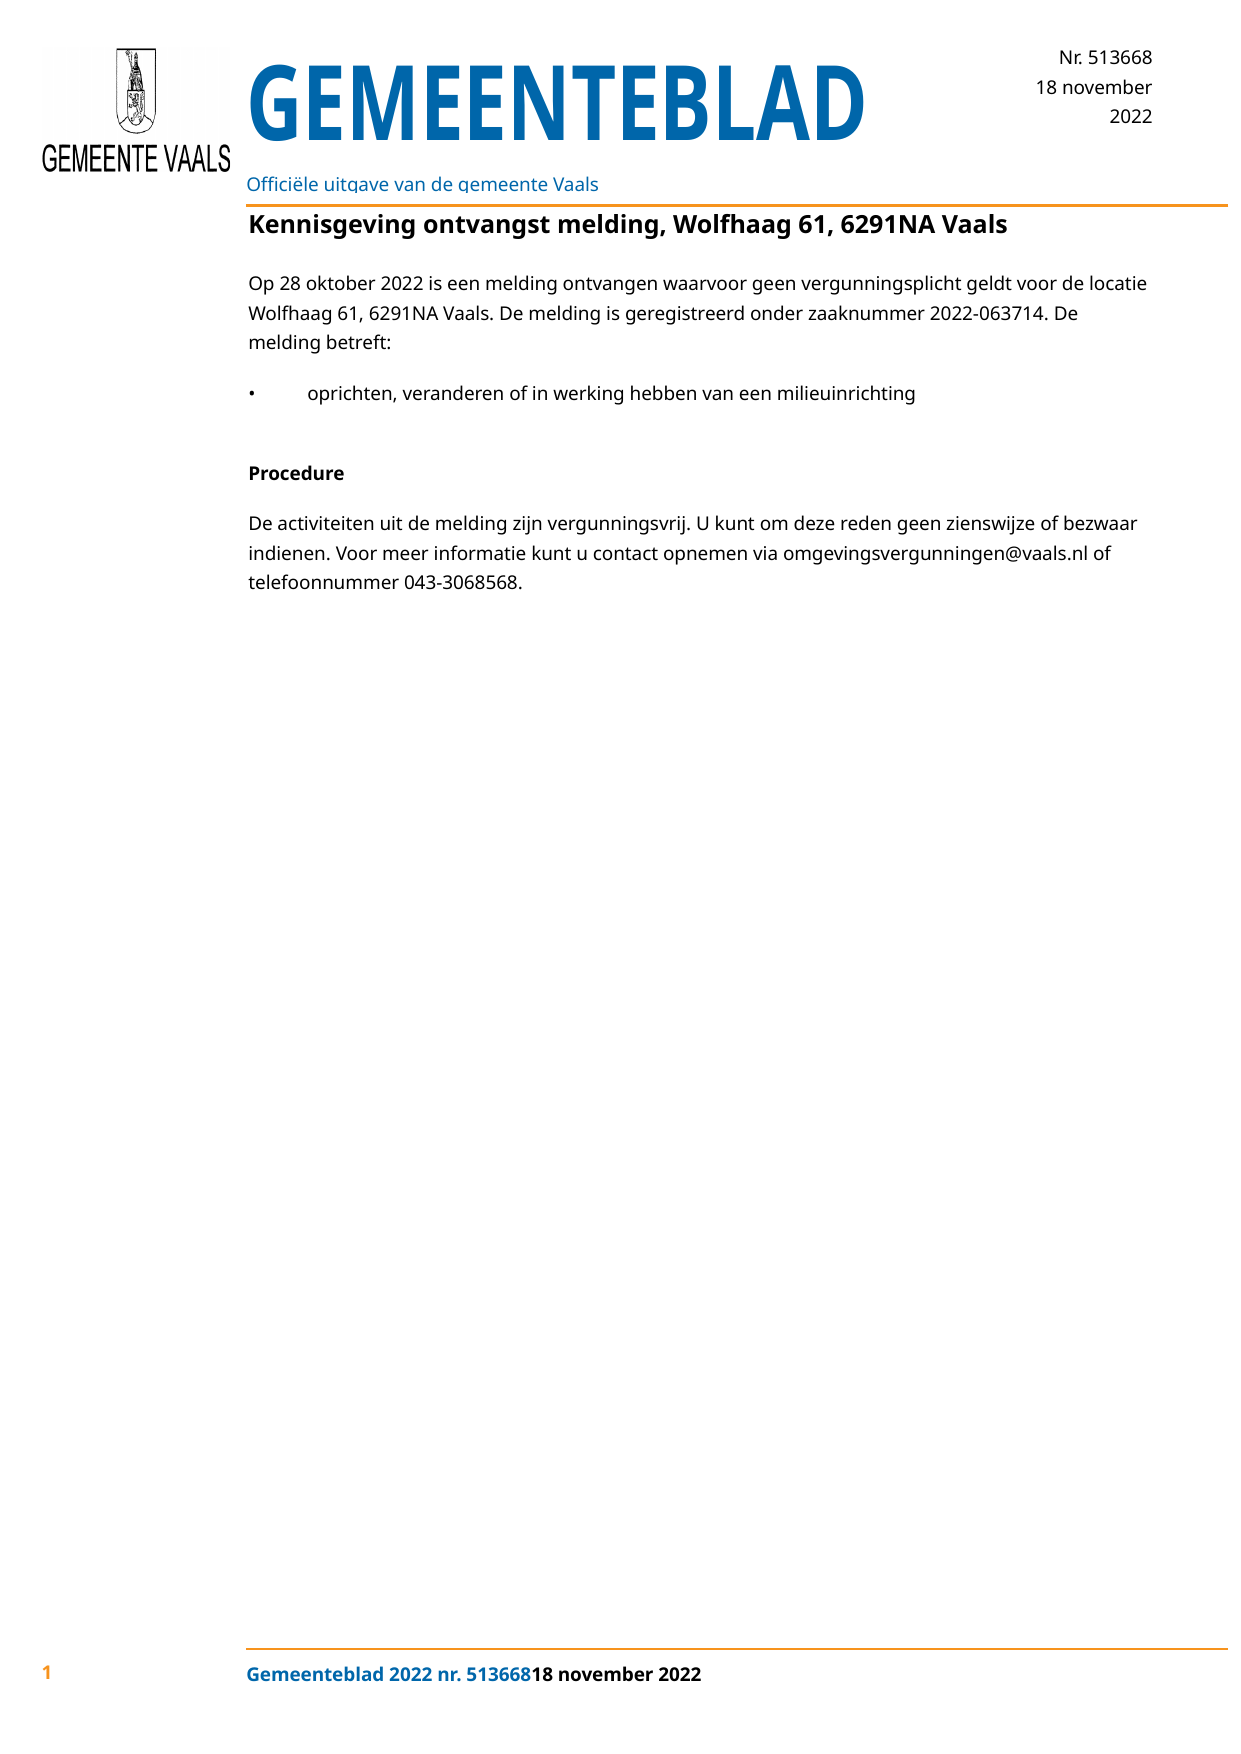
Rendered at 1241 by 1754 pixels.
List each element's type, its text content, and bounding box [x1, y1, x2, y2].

picture [41, 47, 231, 172]
text Op 28 oktober 2022 is een melding ontvangen waarvoor geen vergunningsplicht geldt voor de locatie Wolfhaag 61, 6291NA Vaals. De melding is geregistreerd onder zaaknummer 2022-063714. De melding betreft: [248, 270, 1152, 355]
list oprichten, veranderen of in werking hebben van een milieuinrichting [248, 380, 1152, 406]
text Kennisgeving ontvangst melding, Wolfhaag 61, 6291NA Vaals [248, 207, 1152, 241]
text De activiteiten uit de melding zijn vergunningsvrij. U kunt om deze reden geen zienswijze of bezwaar indienen. Voor meer informatie kunt u contact opnemen via omgevingsvergunningen@vaals.nl of telefoonnummer 043-3068568. [248, 510, 1152, 595]
text Procedure [248, 460, 1152, 486]
